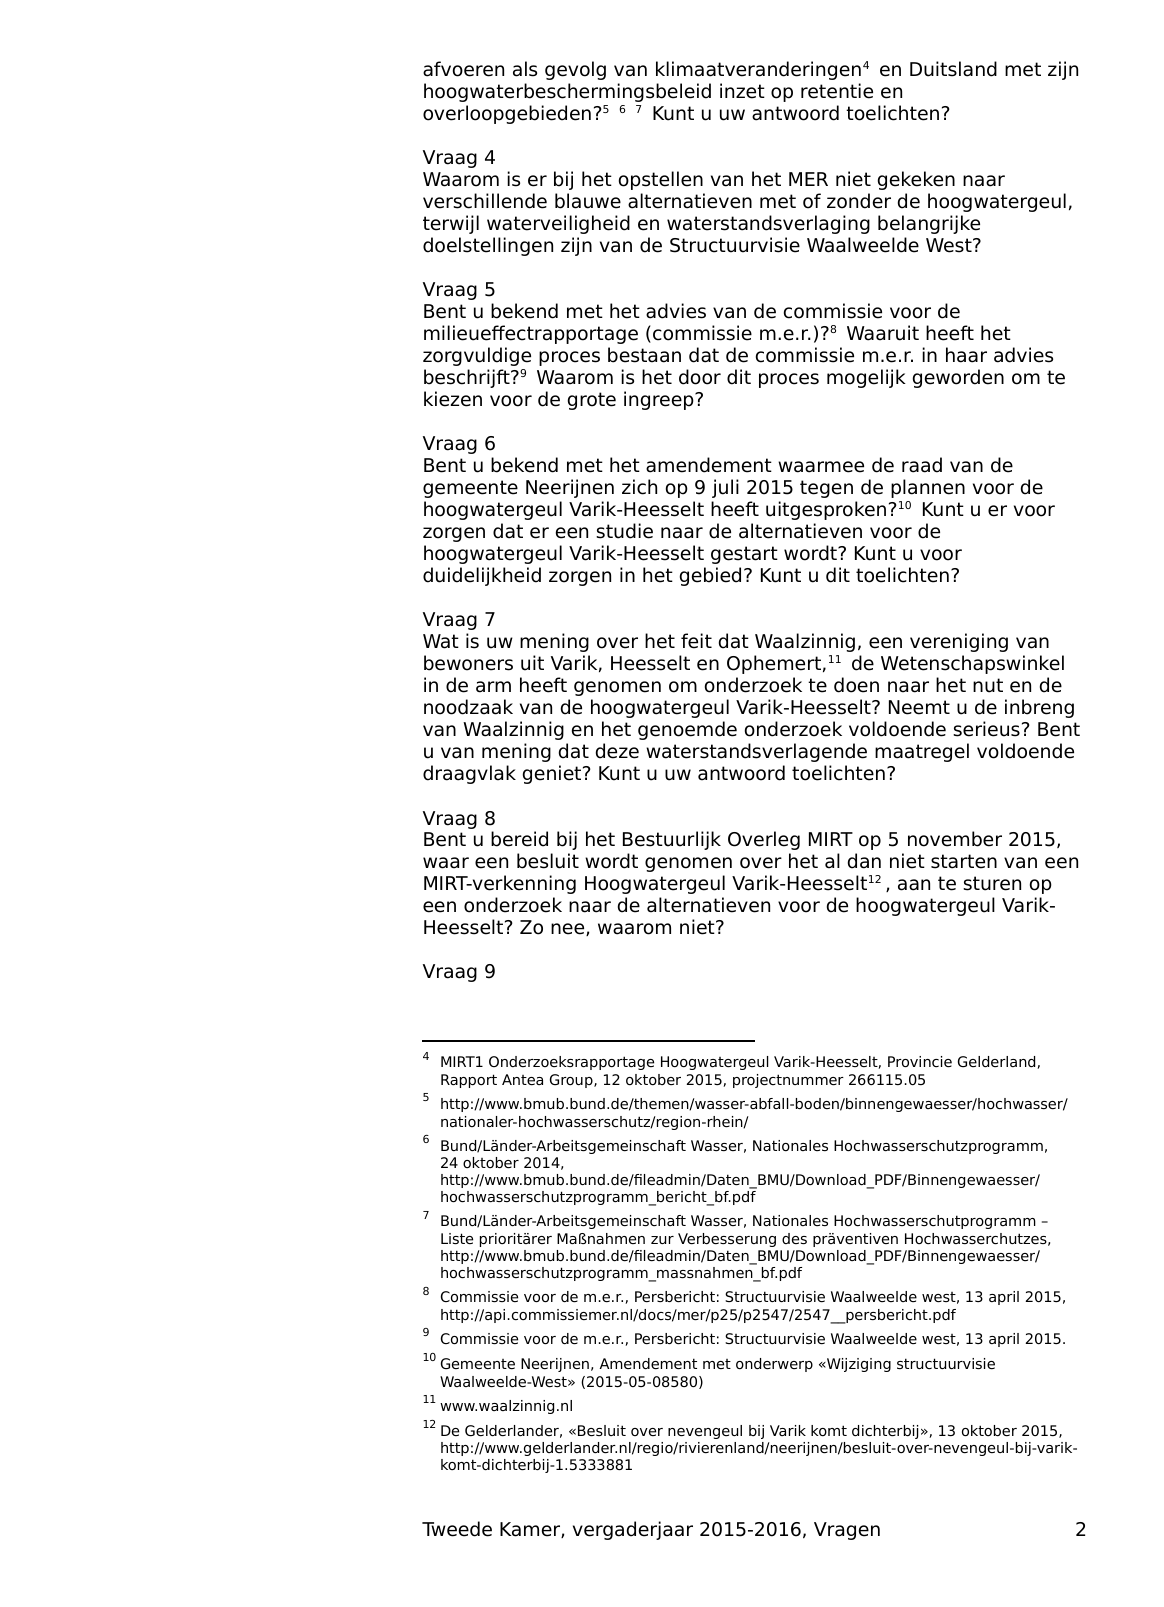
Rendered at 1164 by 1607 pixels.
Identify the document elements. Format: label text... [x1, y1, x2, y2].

text Vraag 5 [422, 279, 1087, 301]
text http://www.bmub.bund.de/themen/wasser-abfall-boden/binnengewaesser/hochwasser/nationaler-hochwasserschutz/region-rhein/ [422, 1092, 1087, 1131]
text Vraag 6 [422, 433, 1087, 455]
text Bent u bereid bij het Bestuurlijk Overleg MIRT op 5 november 2015, waar een besluit wordt genomen over het al dan niet starten van een MIRT-verkenning Hoogwatergeul Varik-Heesselt, aan te sturen op een onderzoek naar de alternatieven voor de hoogwatergeul Varik-Heesselt? Zo nee, waarom niet? [422, 829, 1087, 939]
text Vraag 9 [422, 961, 1087, 983]
text Commissie voor de m.e.r., Persbericht: Structuurvisie Waalweelde west, 13 april 2015, http://api.commissiemer.nl/docs/mer/p25/p2547/2547__persbericht.pdf [422, 1285, 1087, 1324]
text Waarom is er bij het opstellen van het MER niet gekeken naar verschillende blauwe alternatieven met of zonder de hoogwatergeul, terwijl waterveiligheid en waterstandsverlaging belangrijke doelstellingen zijn van de Structuurvisie Waalweelde West? [422, 169, 1087, 257]
text afvoeren als gevolg van klimaatveranderingen en Duitsland met zijn hoogwaterbeschermingsbeleid inzet op retentie en overloopgebieden? Kunt u uw antwoord toelichten? [422, 59, 1087, 125]
text www.waalzinnig.nl [422, 1393, 1087, 1416]
text MIRT1 Onderzoeksrapportage Hoogwatergeul Varik-Heesselt, Provincie Gelderland, Rapport Antea Group, 12 oktober 2015, projectnummer 266115.05 [422, 1050, 1087, 1089]
text Vraag 7 [422, 609, 1087, 631]
text Bund/Länder-Arbeitsgemeinschaft Wasser, Nationales Hochwasserschutzprogramm, 24 oktober 2014, http://www.bmub.bund.de/fileadmin/Daten_BMU/Download_PDF/Binnengewaesser/hochwasserschutzprogramm_bericht_bf.pdf [422, 1133, 1087, 1206]
text Wat is uw mening over het feit dat Waalzinnig, een vereniging van bewoners uit Varik, Heesselt en Ophemert, de Wetenschapswinkel in de arm heeft genomen om onderzoek te doen naar het nut en de noodzaak van de hoogwatergeul Varik-Heesselt? Neemt u de inbreng van Waalzinnig en het genoemde onderzoek voldoende serieus? Bent u van mening dat deze waterstandsverlagende maatregel voldoende draagvlak geniet? Kunt u uw antwoord toelichten? [422, 631, 1087, 785]
text Commissie voor de m.e.r., Persbericht: Structuurvisie Waalweelde west, 13 april 2015. [422, 1327, 1087, 1349]
text Gemeente Neerijnen, Amendement met onderwerp «Wijziging structuurvisie Waalweelde-West» (2015-05-08580) [422, 1352, 1087, 1391]
text Bent u bekend met het amendement waarmee de raad van de gemeente Neerijnen zich op 9 juli 2015 tegen de plannen voor de hoogwatergeul Varik-Heesselt heeft uitgesproken? Kunt u er voor zorgen dat er een studie naar de alternatieven voor de hoogwatergeul Varik-Heesselt gestart wordt? Kunt u voor duidelijkheid zorgen in het gebied? Kunt u dit toelichten? [422, 455, 1087, 587]
text Bund/Länder-Arbeitsgemeinschaft Wasser, Nationales Hochwasserschutprogramm – Liste prioritärer Maßnahmen zur Verbesserung des präventiven Hochwasserchutzes, http://www.bmub.bund.de/fileadmin/Daten_BMU/Download_PDF/Binnengewaesser/hochwasserschutzprogramm_massnahmen_bf.pdf [422, 1209, 1087, 1282]
text Vraag 8 [422, 807, 1087, 829]
text De Gelderlander, «Besluit over nevengeul bij Varik komt dichterbij», 13 oktober 2015, http://www.gelderlander.nl/regio/rivierenland/neerijnen/besluit-over-nevengeul-bij-varik-komt-dichterbij-1.5333881 [422, 1418, 1087, 1474]
text Vraag 4 [422, 147, 1087, 169]
text Bent u bekend met het advies van de commissie voor de milieueffectrapportage (commissie m.e.r.)? Waaruit heeft het zorgvuldige proces bestaan dat de commissie m.e.r. in haar advies beschrijft? Waarom is het door dit proces mogelijk geworden om te kiezen voor de grote ingreep? [422, 301, 1087, 411]
